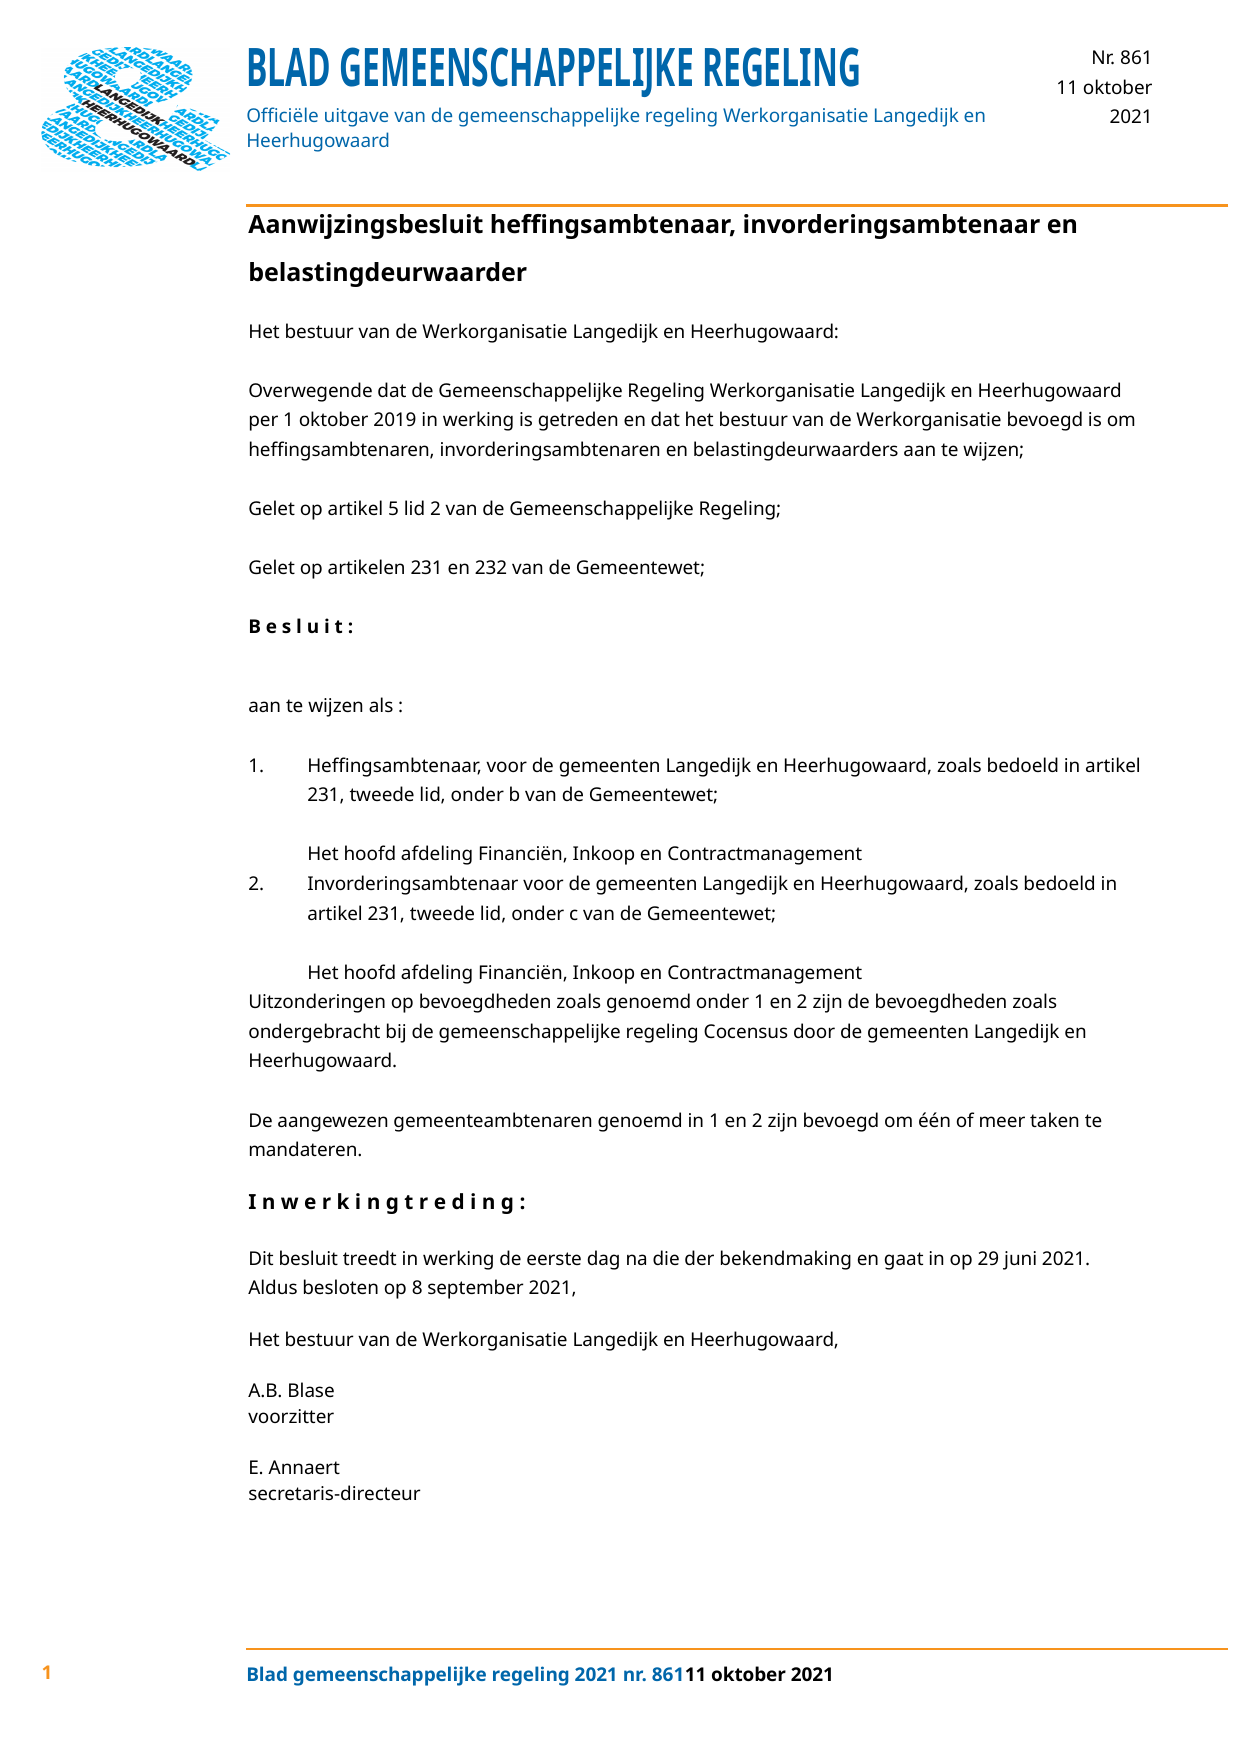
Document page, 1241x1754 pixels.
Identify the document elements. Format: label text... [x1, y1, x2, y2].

text Uitzonderingen op bevoegdheden zoals genoemd onder 1 en 2 zijn de bevoegdheden zoals ondergebracht bij de gemeenschappelijke regeling Cocensus door de gemeenten Langedijk en Heerhugowaard. [248, 988, 1152, 1073]
picture [115, 47, 125, 53]
text Dit besluit treedt in werking de eerste dag na die der bekendmaking en gaat in op 29 juni 2021. [248, 1245, 1152, 1271]
picture [129, 89, 140, 94]
picture [64, 130, 100, 151]
picture [141, 151, 149, 156]
text E. Annaert [248, 1454, 1152, 1480]
text Aanwijzingsbesluit heffingsambtenaar, invorderingsambtenaar en belastingdeurwaarder [248, 207, 1152, 288]
picture [200, 116, 208, 121]
picture [115, 56, 123, 61]
text B e s l u i t : [248, 614, 1152, 639]
text Aldus besloten op 8 september 2021, [248, 1274, 1152, 1300]
text Overwegende dat de Gemeenschappelijke Regeling Werkorganisatie Langedijk en Heerhugowaard per 1 oktober 2019 in werking is getreden en dat het bestuur van de Werkorganisatie bevoegd is om heffingsambtenaren, invorderingsambtenaren en belastingdeurwaarders aan te wijzen; [248, 377, 1152, 462]
list Het hoofd afdeling Financiën, Inkoop en Contractmanagement [248, 959, 1152, 984]
list Het hoofd afdeling Financiën, Inkoop en Contractmanagement [248, 841, 1152, 866]
picture [150, 76, 165, 85]
text Het bestuur van de Werkorganisatie Langedijk en Heerhugowaard: [248, 318, 1152, 344]
picture [77, 126, 85, 131]
picture [69, 110, 88, 121]
picture [126, 51, 148, 65]
text Gelet op artikelen 231 en 232 van de Gemeentewet; [248, 554, 1152, 580]
text aan te wijzen als : [248, 693, 1152, 718]
text A.B. Blase [248, 1377, 1152, 1403]
text I n w e r k i n g t r e d i n g : [248, 1187, 1152, 1215]
text secretaris-directeur [248, 1480, 1152, 1506]
text De aangewezen gemeenteambtenaren genoemd in 1 en 2 zijn bevoegd om één of meer taken te mandateren. [248, 1107, 1152, 1162]
picture [95, 56, 103, 62]
picture [41, 129, 59, 139]
picture [101, 151, 118, 161]
picture [41, 47, 231, 172]
text Het bestuur van de Werkorganisatie Langedijk en Heerhugowaard, [248, 1326, 1152, 1352]
list Invorderingsambtenaar voor de gemeenten Langedijk en Heerhugowaard, zoals bedoeld in artikel 231, tweede lid, onder c van de Gemeentewet; [248, 870, 1152, 925]
picture [65, 142, 76, 149]
list Heffingsambtenaar, voor de gemeenten Langedijk en Heerhugowaard, zoals bedoeld in artikel 231, tweede lid, onder b van de Gemeentewet; [248, 752, 1152, 807]
text voorzitter [248, 1403, 1152, 1429]
picture [108, 64, 149, 89]
picture [180, 116, 188, 121]
text Gelet op artikel 5 lid 2 van de Gemeenschappelijke Regeling; [248, 495, 1152, 521]
